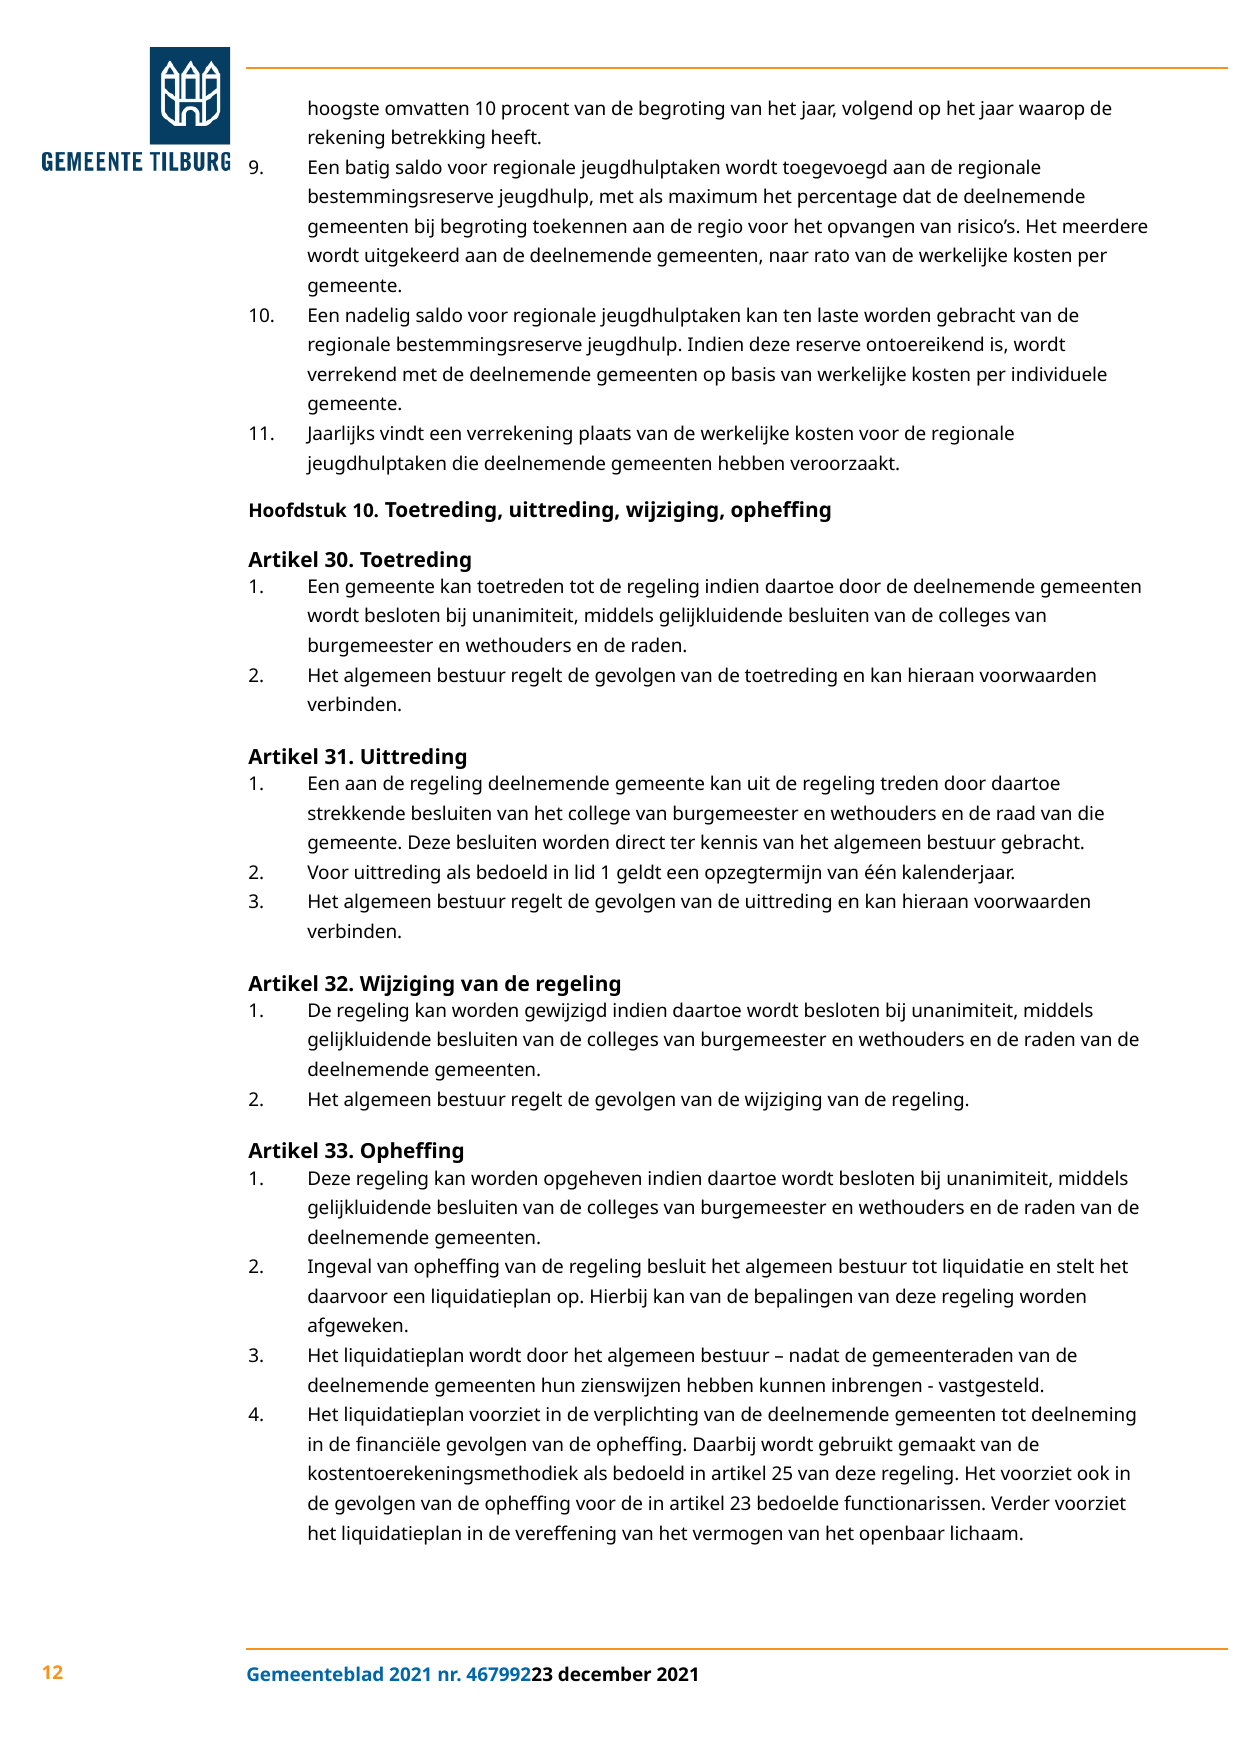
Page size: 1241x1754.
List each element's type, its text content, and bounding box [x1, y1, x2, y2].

list Het algemeen bestuur regelt de gevolgen van de wijziging van de regeling. [248, 1086, 1152, 1112]
list Een gemeente kan toetreden tot de regeling indien daartoe door de deelnemende gemeenten wordt besloten bij unanimiteit, middels gelijkluidende besluiten van de colleges van burgemeester en wethouders en de raden. [248, 573, 1152, 658]
list De regeling kan worden gewijzigd indien daartoe wordt besloten bij unanimiteit, middels gelijkluidende besluiten van de colleges van burgemeester en wethouders en de raden van de deelnemende gemeenten. [248, 997, 1152, 1082]
text Hoofdstuk 10. Toetreding, uittreding, wijziging, opheffing [248, 495, 1152, 524]
list Het liquidatieplan wordt door het algemeen bestuur – nadat de gemeenteraden van de deelnemende gemeenten hun zienswijzen hebben kunnen inbrengen - vastgesteld. [248, 1342, 1152, 1397]
list Jaarlijks vindt een verrekening plaats van de werkelijke kosten voor de regionale jeugdhulptaken die deelnemende gemeenten hebben veroorzaakt. [248, 420, 1152, 476]
text Artikel 32. Wijziging van de regeling [248, 969, 1152, 997]
list hoogste omvatten 10 procent van de begroting van het jaar, volgend op het jaar waarop de rekening betrekking heeft. [248, 95, 1152, 150]
text Artikel 30. Toetreding [248, 545, 1152, 573]
text Artikel 33. Opheffing [248, 1136, 1152, 1165]
list Het algemeen bestuur regelt de gevolgen van de uittreding en kan hieraan voorwaarden verbinden. [248, 889, 1152, 944]
list Het algemeen bestuur regelt de gevolgen van de toetreding en kan hieraan voorwaarden verbinden. [248, 662, 1152, 717]
list Ingeval van opheffing van de regeling besluit het algemeen bestuur tot liquidatie en stelt het daarvoor een liquidatieplan op. Hierbij kan van de bepalingen van deze regeling worden afgeweken. [248, 1253, 1152, 1338]
list Een aan de regeling deelnemende gemeente kan uit de regeling treden door daartoe strekkende besluiten van het college van burgemeester en wethouders en de raad van die gemeente. Deze besluiten worden direct ter kennis van het algemeen bestuur gebracht. [248, 770, 1152, 855]
list Voor uittreding als bedoeld in lid 1 geldt een opzegtermijn van één kalenderjaar. [248, 859, 1152, 885]
list Deze regeling kan worden opgeheven indien daartoe wordt besloten bij unanimiteit, middels gelijkluidende besluiten van de colleges van burgemeester en wethouders en de raden van de deelnemende gemeenten. [248, 1165, 1152, 1249]
picture [41, 47, 231, 172]
list Een batig saldo voor regionale jeugdhulptaken wordt toegevoegd aan de regionale bestemmingsreserve jeugdhulp, met als maximum het percentage dat de deelnemende gemeenten bij begroting toekennen aan de regio voor het opvangen van risico’s. Het meerdere wordt uitgekeerd aan de deelnemende gemeenten, naar rato van de werkelijke kosten per gemeente. [248, 154, 1152, 298]
list Het liquidatieplan voorziet in de verplichting van de deelnemende gemeenten tot deelneming in de financiële gevolgen van de opheffing. Daarbij wordt gebruikt gemaakt van de kostentoerekeningsmethodiek als bedoeld in artikel 25 van deze regeling. Het voorziet ook in de gevolgen van de opheffing voor de in artikel 23 bedoelde functionarissen. Verder voorziet het liquidatieplan in de vereffening van het vermogen van het openbaar lichaam. [248, 1401, 1152, 1545]
text Artikel 31. Uittreding [248, 742, 1152, 770]
list Een nadelig saldo voor regionale jeugdhulptaken kan ten laste worden gebracht van de regionale bestemmingsreserve jeugdhulp. Indien deze reserve ontoereikend is, wordt verrekend met de deelnemende gemeenten op basis van werkelijke kosten per individuele gemeente. [248, 302, 1152, 416]
